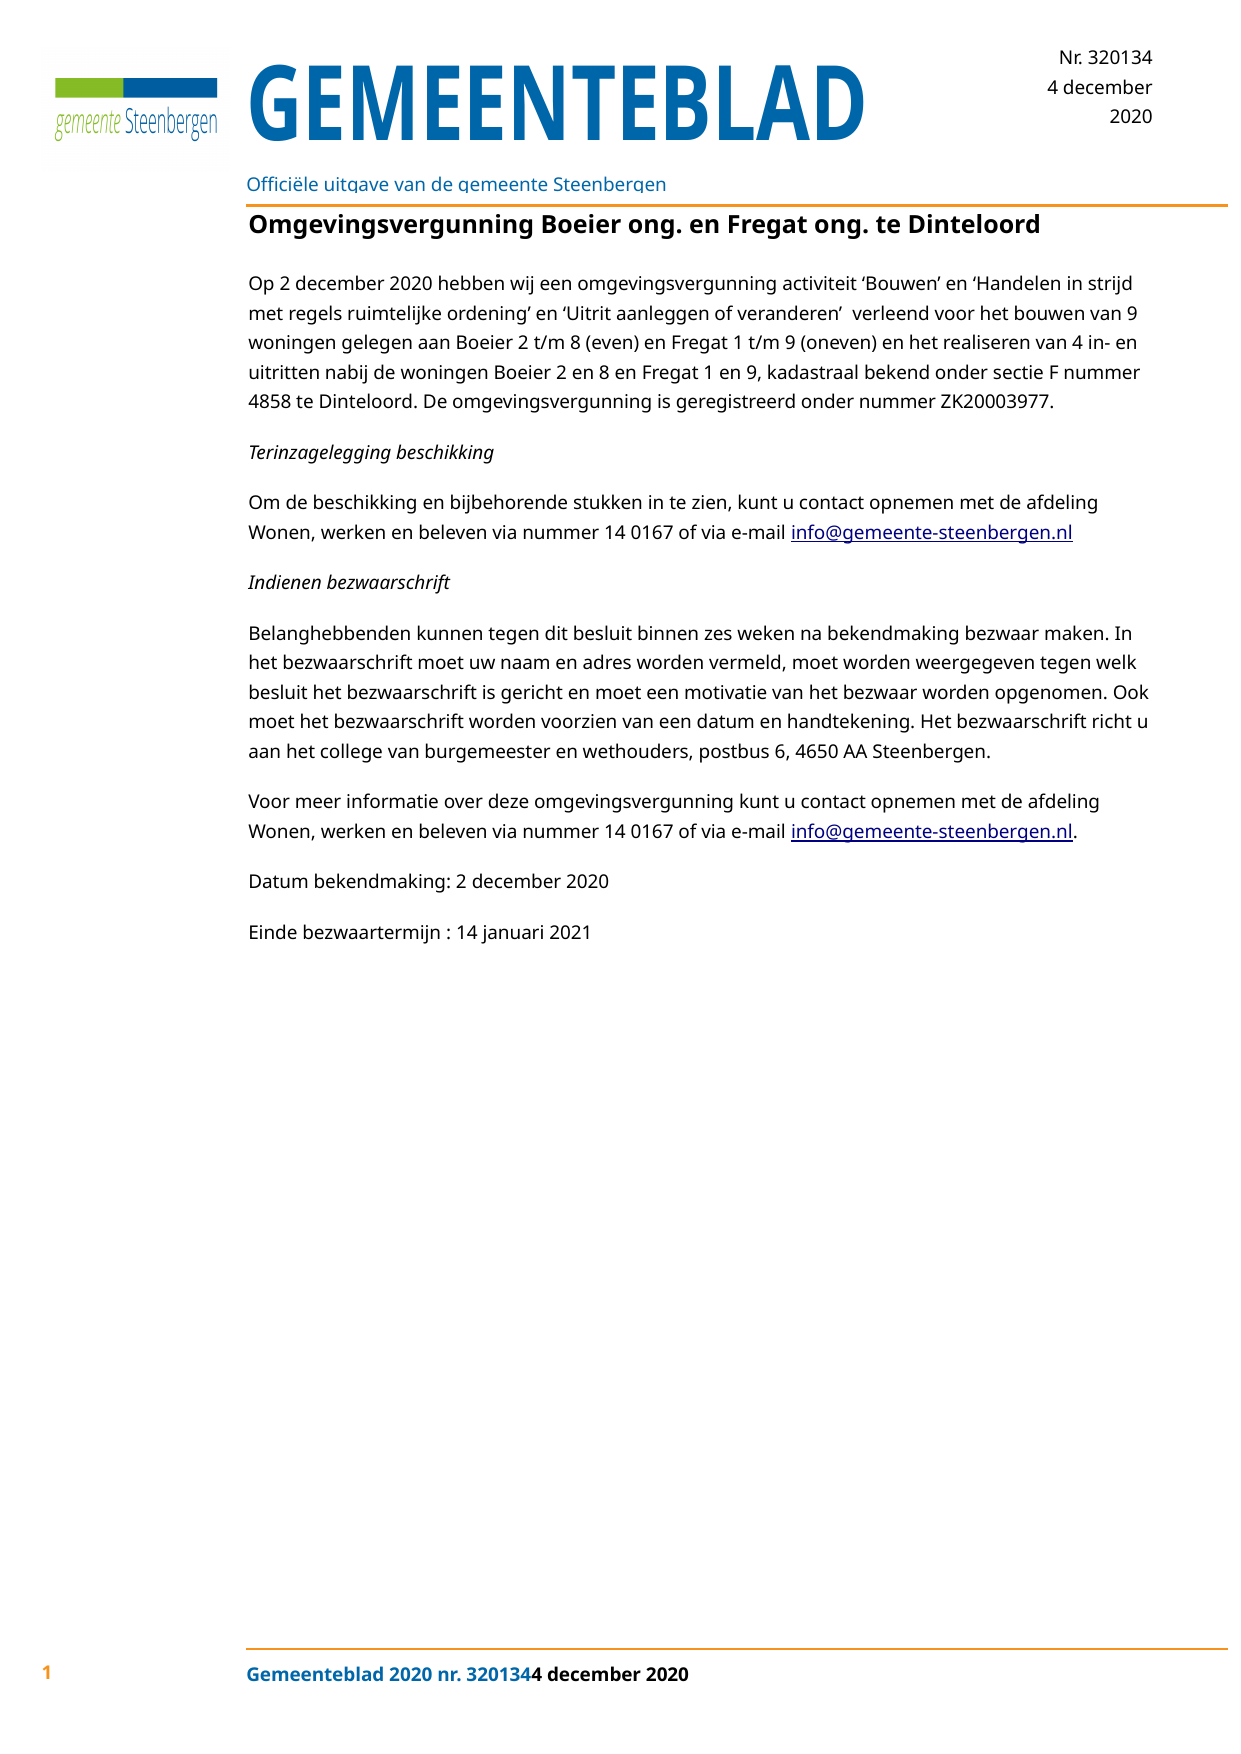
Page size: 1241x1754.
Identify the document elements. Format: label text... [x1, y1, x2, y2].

text Terinzagelegging beschikking [248, 439, 1152, 465]
picture [41, 47, 231, 172]
text Op 2 december 2020 hebben wij een omgevingsvergunning activiteit ‘Bouwen’ en ‘Handelen in strijd met regels ruimtelijke ordening’ en ‘Uitrit aanleggen of veranderen’ verleend voor het bouwen van 9 woningen gelegen aan Boeier 2 t/m 8 (even) en Fregat 1 t/m 9 (oneven) en het realiseren van 4 in- en uitritten nabij de woningen Boeier 2 en 8 en Fregat 1 en 9, kadastraal bekend onder sectie F nummer 4858 te Dinteloord. De omgevingsvergunning is geregistreerd onder nummer ZK20003977. [248, 270, 1152, 414]
text Indienen bezwaarschrift [248, 569, 1152, 595]
text Belanghebbenden kunnen tegen dit besluit binnen zes weken na bekendmaking bezwaar maken. In het bezwaarschrift moet uw naam en adres worden vermeld, moet worden weergegeven tegen welk besluit het bezwaarschrift is gericht en moet een motivatie van het bezwaar worden opgenomen. Ook moet het bezwaarschrift worden voorzien van een datum en handtekening. Het bezwaarschrift richt u aan het college van burgemeester en wethouders, postbus 6, 4650 AA Steenbergen. [248, 620, 1152, 764]
text Omgevingsvergunning Boeier ong. en Fregat ong. te Dinteloord [248, 207, 1152, 241]
text Einde bezwaartermijn : 14 januari 2021 [248, 919, 1152, 945]
text Voor meer informatie over deze omgevingsvergunning kunt u contact opnemen met de afdeling Wonen, werken en beleven via nummer 14 0167 of via e-mail info@gemeente-steenbergen.nl. [248, 789, 1152, 844]
text Datum bekendmaking: 2 december 2020 [248, 869, 1152, 894]
text Om de beschikking en bijbehorende stukken in te zien, kunt u contact opnemen met de afdeling Wonen, werken en beleven via nummer 14 0167 of via e-mail info@gemeente-steenbergen.nl [248, 489, 1152, 545]
